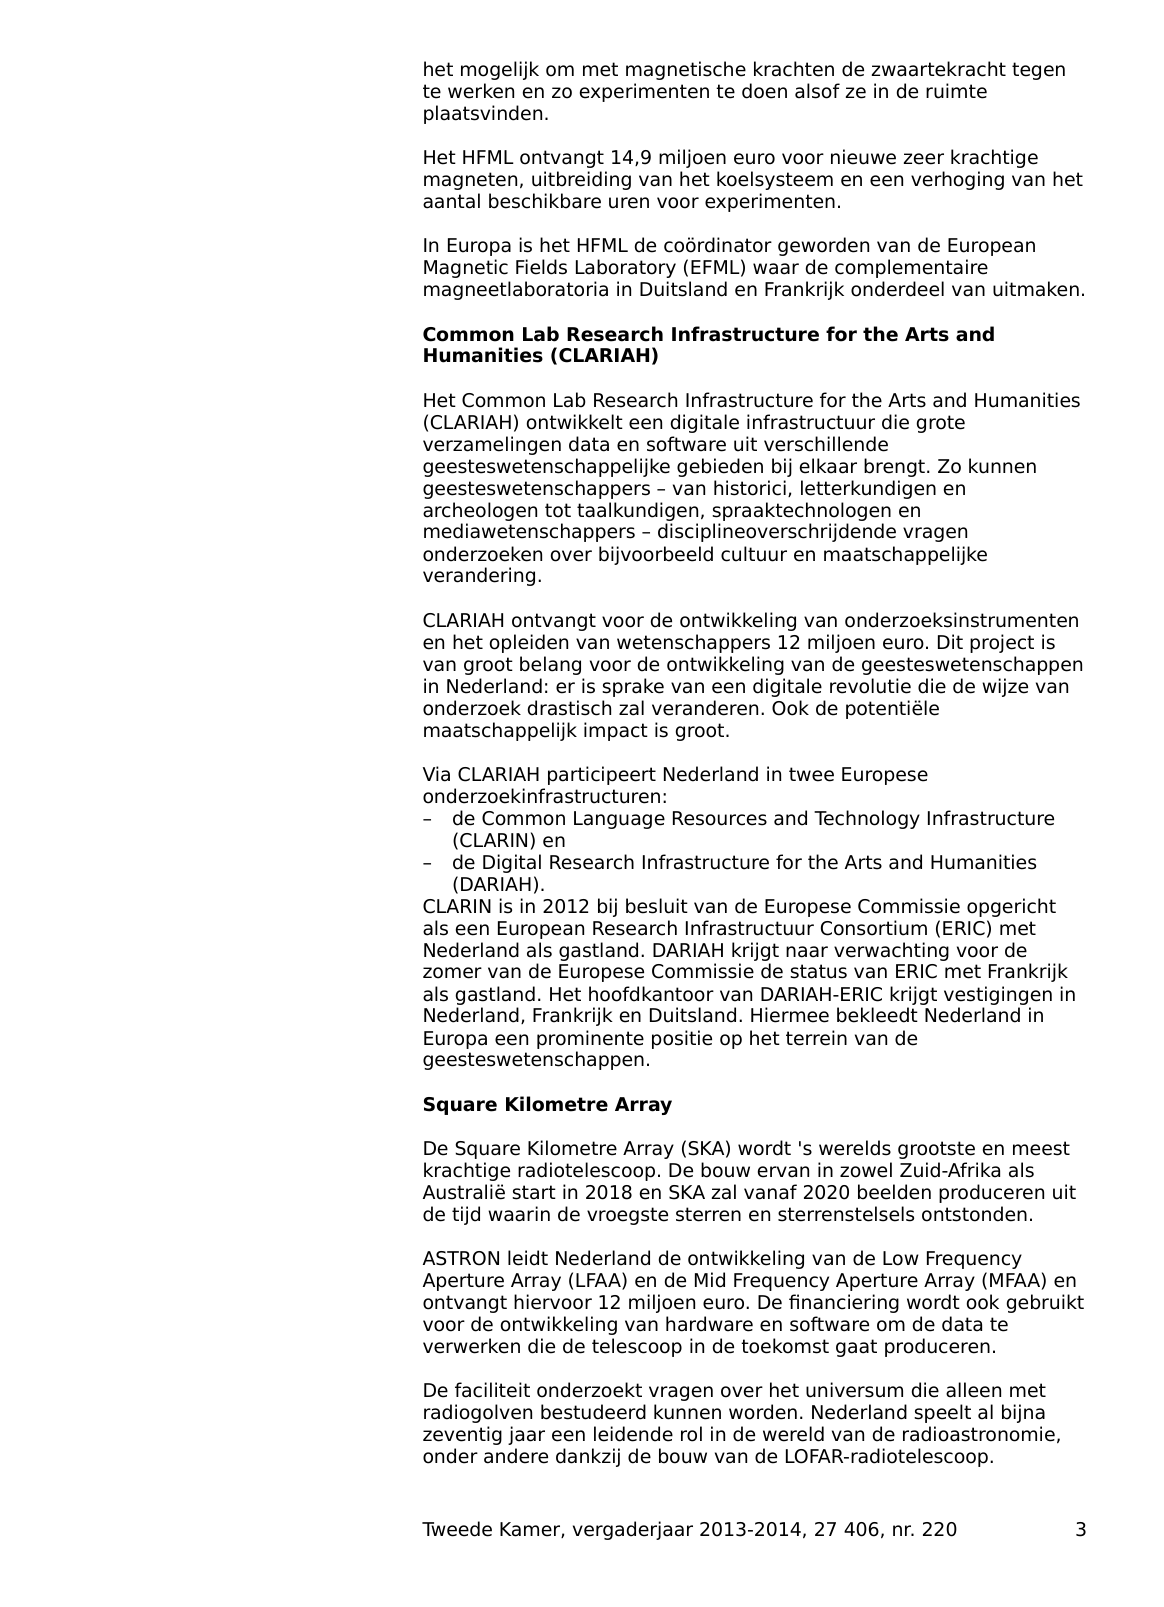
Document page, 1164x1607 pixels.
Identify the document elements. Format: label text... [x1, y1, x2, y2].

text De faciliteit onderzoekt vragen over het universum die alleen met radiogolven bestudeerd kunnen worden. Nederland speelt al bijna zeventig jaar een leidende rol in de wereld van de radioastronomie, onder andere dankzij de bouw van de LOFAR-radiotelescoop. [422, 1380, 1087, 1468]
text ASTRON leidt Nederland de ontwikkeling van de Low Frequency Aperture Array (LFAA) en de Mid Frequency Aperture Array (MFAA) en ontvangt hiervoor 12 miljoen euro. De financiering wordt ook gebruikt voor de ontwikkeling van hardware en software om de data te verwerken die de telescoop in de toekomst gaat produceren. [422, 1248, 1087, 1358]
text Het HFML ontvangt 14,9 miljoen euro voor nieuwe zeer krachtige magneten, uitbreiding van het koelsysteem en een verhoging van het aantal beschikbare uren voor experimenten. [422, 147, 1087, 213]
text – de Digital Research Infrastructure for the Arts and Humanities (DARIAH). [422, 852, 1087, 896]
subtitle Common Lab Research Infrastructure for the Arts and Humanities (CLARIAH) [422, 323, 1087, 367]
text CLARIAH ontvangt voor de ontwikkeling van onderzoeksinstrumenten en het opleiden van wetenschappers 12 miljoen euro. Dit project is van groot belang voor de ontwikkeling van de geesteswetenschappen in Nederland: er is sprake van een digitale revolutie die de wijze van onderzoek drastisch zal veranderen. Ook de potentiële maatschappelijk impact is groot. [422, 609, 1087, 741]
text In Europa is het HFML de coördinator geworden van de European Magnetic Fields Laboratory (EFML) waar de complementaire magneetlaboratoria in Duitsland en Frankrijk onderdeel van uitmaken. [422, 235, 1087, 301]
text Het Common Lab Research Infrastructure for the Arts and Humanities (CLARIAH) ontwikkelt een digitale infrastructuur die grote verzamelingen data en software uit verschillende geesteswetenschappelijke gebieden bij elkaar brengt. Zo kunnen geesteswetenschappers – van historici, letterkundigen en archeologen tot taalkundigen, spraaktechnologen en mediawetenschappers – disciplineoverschrijdende vragen onderzoeken over bijvoorbeeld cultuur en maatschappelijke verandering. [422, 389, 1087, 587]
text – de Common Language Resources and Technology Infrastructure (CLARIN) en [422, 808, 1087, 852]
text De Square Kilometre Array (SKA) wordt 's werelds grootste en meest krachtige radiotelescoop. De bouw ervan in zowel Zuid-Afrika als Australië start in 2018 en SKA zal vanaf 2020 beelden produceren uit de tijd waarin de vroegste sterren en sterrenstelsels ontstonden. [422, 1138, 1087, 1226]
text CLARIN is in 2012 bij besluit van de Europese Commissie opgericht als een European Research Infrastructuur Consortium (ERIC) met Nederland als gastland. DARIAH krijgt naar verwachting voor de zomer van de Europese Commissie de status van ERIC met Frankrijk als gastland. Het hoofdkantoor van DARIAH-ERIC krijgt vestigingen in Nederland, Frankrijk en Duitsland. Hiermee bekleedt Nederland in Europa een prominente positie op het terrein van de geesteswetenschappen. [422, 896, 1087, 1071]
text het mogelijk om met magnetische krachten de zwaartekracht tegen te werken en zo experimenten te doen alsof ze in de ruimte plaatsvinden. [422, 59, 1087, 125]
text Via CLARIAH participeert Nederland in twee Europese onderzoekinfrastructuren: [422, 764, 1087, 808]
subtitle Square Kilometre Array [422, 1093, 1087, 1116]
